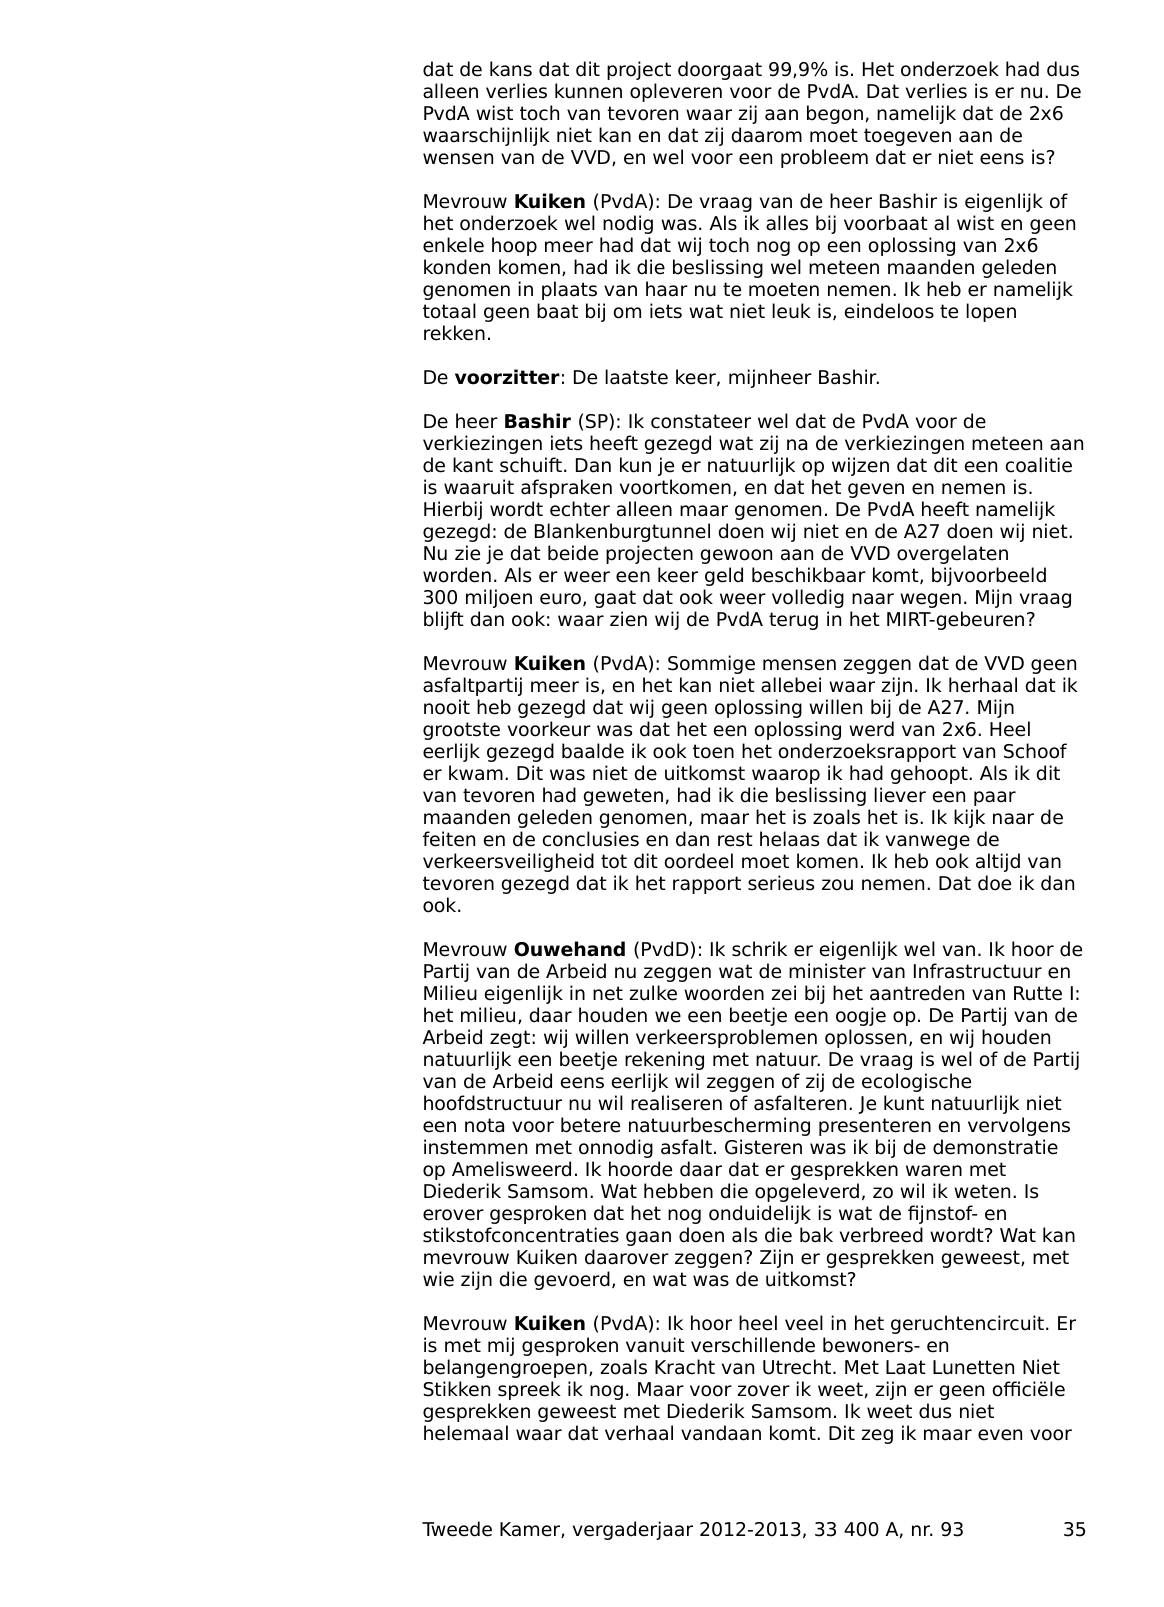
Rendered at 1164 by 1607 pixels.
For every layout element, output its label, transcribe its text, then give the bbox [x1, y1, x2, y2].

text De voorzitter: De laatste keer, mijnheer Bashir. [422, 367, 1087, 389]
text De heer Bashir (SP): Ik constateer wel dat de PvdA voor de verkiezingen iets heeft gezegd wat zij na de verkiezingen meteen aan de kant schuift. Dan kun je er natuurlijk op wijzen dat dit een coalitie is waaruit afspraken voortkomen, en dat het geven en nemen is. Hierbij wordt echter alleen maar genomen. De PvdA heeft namelijk gezegd: de Blankenburgtunnel doen wij niet en de A27 doen wij niet. Nu zie je dat beide projecten gewoon aan de VVD overgelaten worden. Als er weer een keer geld beschikbaar komt, bijvoorbeeld 300 miljoen euro, gaat dat ook weer volledig naar wegen. Mijn vraag blijft dan ook: waar zien wij de PvdA terug in het MIRT-gebeuren? [422, 411, 1087, 631]
text Mevrouw Kuiken (PvdA): Sommige mensen zeggen dat de VVD geen asfaltpartij meer is, en het kan niet allebei waar zijn. Ik herhaal dat ik nooit heb gezegd dat wij geen oplossing willen bij de A27. Mijn grootste voorkeur was dat het een oplossing werd van 2x6. Heel eerlijk gezegd baalde ik ook toen het onderzoeksrapport van Schoof er kwam. Dit was niet de uitkomst waarop ik had gehoopt. Als ik dit van tevoren had geweten, had ik die beslissing liever een paar maanden geleden genomen, maar het is zoals het is. Ik kijk naar de feiten en de conclusies en dan rest helaas dat ik vanwege de verkeersveiligheid tot dit oordeel moet komen. Ik heb ook altijd van tevoren gezegd dat ik het rapport serieus zou nemen. Dat doe ik dan ook. [422, 653, 1087, 917]
text Mevrouw Kuiken (PvdA): Ik hoor heel veel in het geruchtencircuit. Er is met mij gesproken vanuit verschillende bewoners- en belangengroepen, zoals Kracht van Utrecht. Met Laat Lunetten Niet Stikken spreek ik nog. Maar voor zover ik weet, zijn er geen officiële gesprekken geweest met Diederik Samsom. Ik weet dus niet helemaal waar dat verhaal vandaan komt. Dit zeg ik maar even voor [422, 1313, 1087, 1445]
text Mevrouw Ouwehand (PvdD): Ik schrik er eigenlijk wel van. Ik hoor de Partij van de Arbeid nu zeggen wat de minister van Infrastructuur en Milieu eigenlijk in net zulke woorden zei bij het aantreden van Rutte I: het milieu, daar houden we een beetje een oogje op. De Partij van de Arbeid zegt: wij willen verkeersproblemen oplossen, en wij houden natuurlijk een beetje rekening met natuur. De vraag is wel of de Partij van de Arbeid eens eerlijk wil zeggen of zij de ecologische hoofdstructuur nu wil realiseren of asfalteren. Je kunt natuurlijk niet een nota voor betere natuurbescherming presenteren en vervolgens instemmen met onnodig asfalt. Gisteren was ik bij de demonstratie op Amelisweerd. Ik hoorde daar dat er gesprekken waren met Diederik Samsom. Wat hebben die opgeleverd, zo wil ik weten. Is erover gesproken dat het nog onduidelijk is wat de fijnstof- en stikstofconcentraties gaan doen als die bak verbreed wordt? Wat kan mevrouw Kuiken daarover zeggen? Zijn er gesprekken geweest, met wie zijn die gevoerd, en wat was de uitkomst? [422, 939, 1087, 1291]
text dat de kans dat dit project doorgaat 99,9% is. Het onderzoek had dus alleen verlies kunnen opleveren voor de PvdA. Dat verlies is er nu. De PvdA wist toch van tevoren waar zij aan begon, namelijk dat de 2x6 waarschijnlijk niet kan en dat zij daarom moet toegeven aan de wensen van de VVD, en wel voor een probleem dat er niet eens is? [422, 59, 1087, 169]
text Mevrouw Kuiken (PvdA): De vraag van de heer Bashir is eigenlijk of het onderzoek wel nodig was. Als ik alles bij voorbaat al wist en geen enkele hoop meer had dat wij toch nog op een oplossing van 2x6 konden komen, had ik die beslissing wel meteen maanden geleden genomen in plaats van haar nu te moeten nemen. Ik heb er namelijk totaal geen baat bij om iets wat niet leuk is, eindeloos te lopen rekken. [422, 191, 1087, 345]
